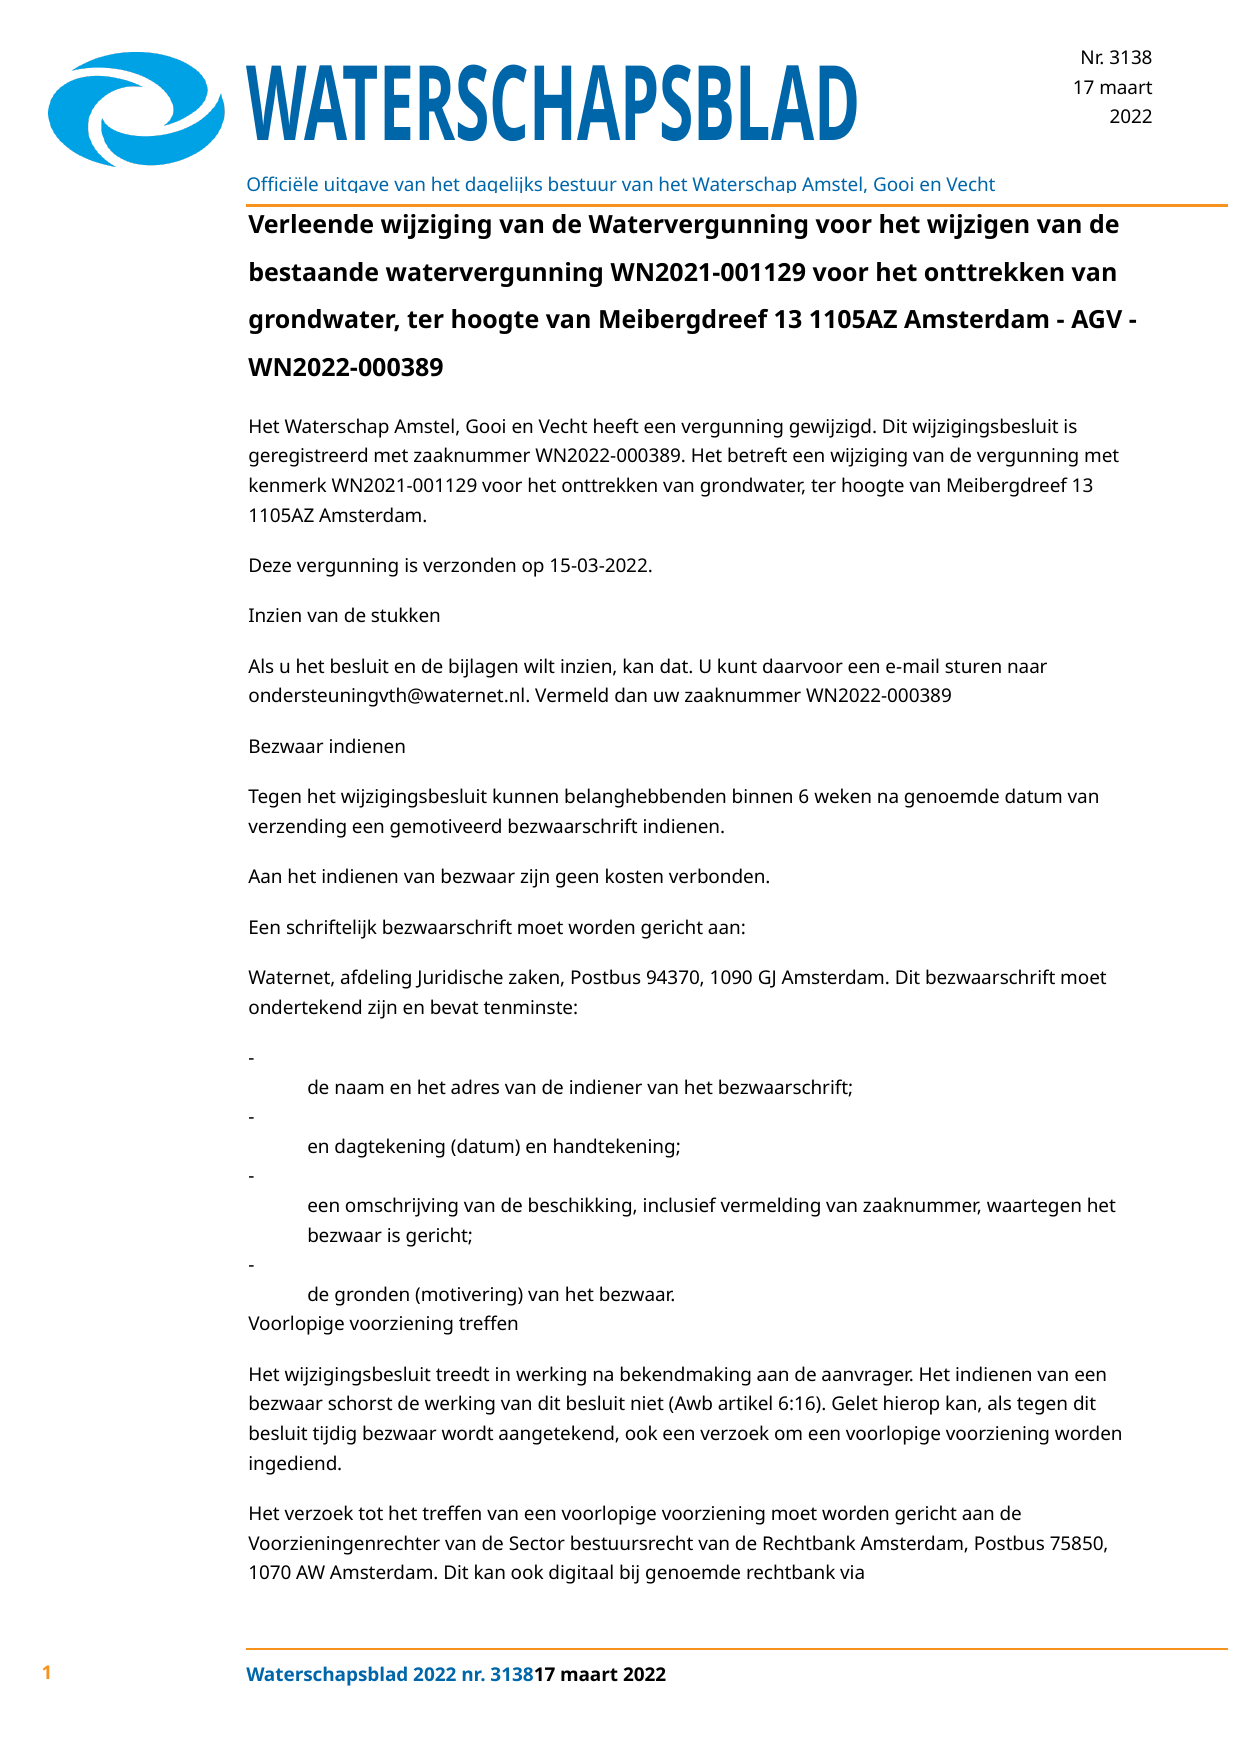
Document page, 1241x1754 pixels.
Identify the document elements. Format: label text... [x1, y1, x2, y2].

text Als u het besluit en de bijlagen wilt inzien, kan dat. U kunt daarvoor een e-mail sturen naar ondersteuningvth@waternet.nl. Vermeld dan uw zaaknummer WN2022-000389 [248, 653, 1152, 708]
list de gronden (motivering) van het bezwaar. [248, 1281, 1152, 1307]
text Waternet, afdeling Juridische zaken, Postbus 94370, 1090 GJ Amsterdam. Dit bezwaarschrift moet ondertekend zijn en bevat tenminste: [248, 964, 1152, 1020]
text Een schriftelijk bezwaarschrift moet worden gericht aan: [248, 914, 1152, 940]
text Het Waterschap Amstel, Gooi en Vecht heeft een vergunning gewijzigd. Dit wijzigingsbesluit is geregistreerd met zaaknummer WN2022-000389. Het betreft een wijziging van de vergunning met kenmerk WN2021-001129 voor het onttrekken van grondwater, ter hoogte van Meibergdreef 13 1105AZ Amsterdam. [248, 413, 1152, 528]
text Aan het indienen van bezwaar zijn geen kosten verbonden. [248, 863, 1152, 889]
text Deze vergunning is verzonden op 15-03-2022. [248, 552, 1152, 578]
text Bezwaar indienen [248, 733, 1152, 759]
text Inzien van de stukken [248, 603, 1152, 628]
text Voorlopige voorziening treffen [248, 1311, 1152, 1336]
text Het wijzigingsbesluit treedt in werking na bekendmaking aan de aanvrager. Het indienen van een bezwaar schorst de werking van dit besluit niet (Awb artikel 6:16). Gelet hierop kan, als tegen dit besluit tijdig bezwaar wordt aangetekend, ook een verzoek om een voorlopige voorziening worden ingediend. [248, 1361, 1152, 1476]
text Het verzoek tot het treffen van een voorlopige voorziening moet worden gericht aan de Voorzieningenrechter van de Sector bestuursrecht van de Rechtbank Amsterdam, Postbus 75850, 1070 AW Amsterdam. Dit kan ook digitaal bij genoemde rechtbank via [248, 1500, 1152, 1585]
text Verleende wijziging van de Watervergunning voor het wijzigen van de bestaande watervergunning WN2021-001129 voor het onttrekken van grondwater, ter hoogte van Meibergdreef 13 1105AZ Amsterdam - AGV - WN2022-000389 [248, 207, 1152, 384]
list een omschrijving van de beschikking, inclusief vermelding van zaaknummer, waartegen het bezwaar is gericht; [248, 1192, 1152, 1248]
list en dagtekening (datum) en handtekening; [248, 1133, 1152, 1159]
list de naam en het adres van de indiener van het bezwaarschrift; [248, 1074, 1152, 1100]
picture [41, 47, 231, 172]
text Tegen het wijzigingsbesluit kunnen belanghebbenden binnen 6 weken na genoemde datum van verzending een gemotiveerd bezwaarschrift indienen. [248, 783, 1152, 839]
